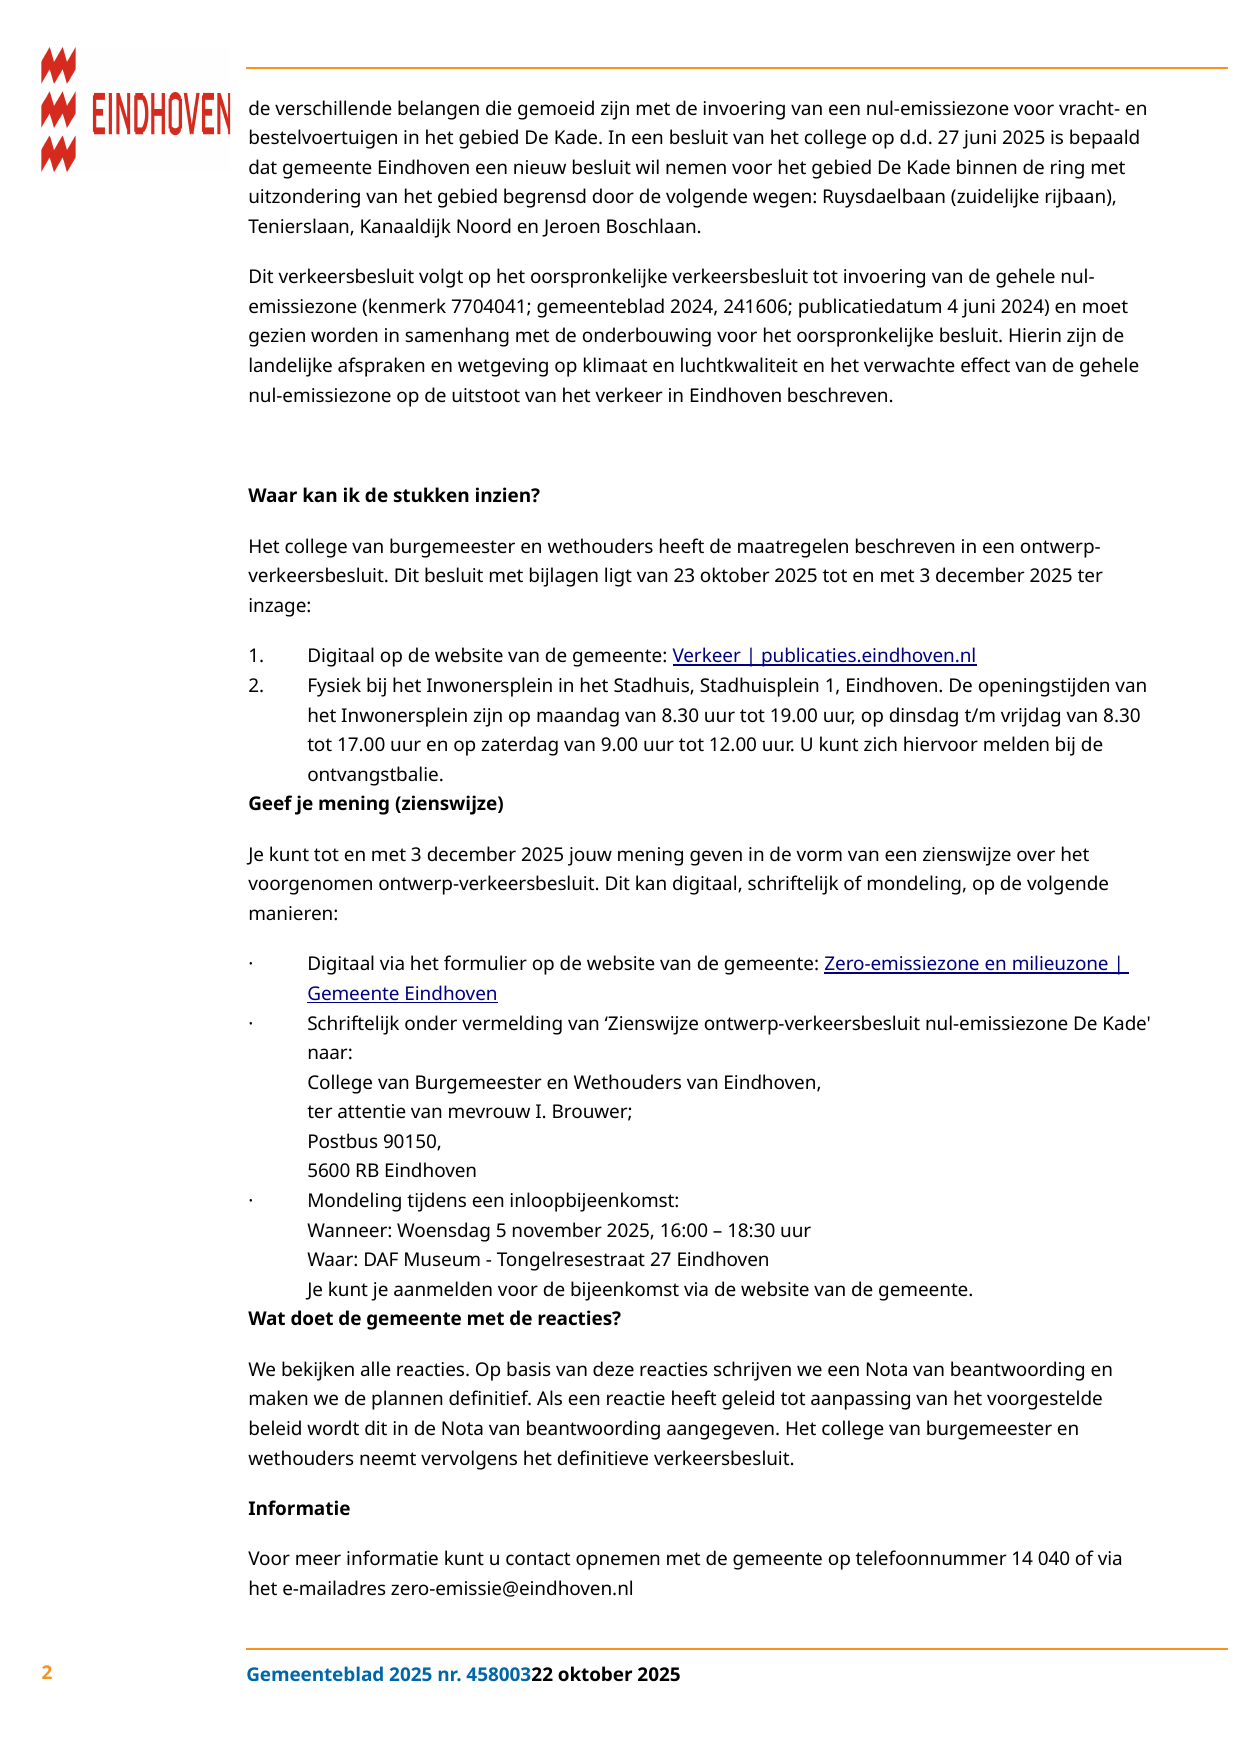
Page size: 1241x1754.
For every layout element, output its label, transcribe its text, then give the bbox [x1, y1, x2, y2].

text Informatie [248, 1495, 1152, 1521]
list Fysiek bij het Inwonersplein in het Stadhuis, Stadhuisplein 1, Eindhoven. De openingstijden van het Inwonersplein zijn op maandag van 8.30 uur tot 19.00 uur, op dinsdag t/m vrijdag van 8.30 tot 17.00 uur en op zaterdag van 9.00 uur tot 12.00 uur. U kunt zich hiervoor melden bij de ontvangstbalie. [248, 672, 1152, 787]
list Wanneer: Woensdag 5 november 2025, 16:00 – 18:30 uur [248, 1217, 1152, 1243]
list Waar: DAF Museum - Tongelresestraat 27 Eindhoven [248, 1246, 1152, 1272]
text Dit verkeersbesluit volgt op het oorspronkelijke verkeersbesluit tot invoering van de gehele nul-emissiezone (kenmerk 7704041; gemeenteblad 2024, 241606; publicatiedatum 4 juni 2024) en moet gezien worden in samenhang met de onderbouwing voor het oorspronkelijke besluit. Hierin zijn de landelijke afspraken en wetgeving op klimaat en luchtkwaliteit en het verwachte effect van de gehele nul-emissiezone op de uitstoot van het verkeer in Eindhoven beschreven. [248, 263, 1152, 408]
list 5600 RB Eindhoven [248, 1158, 1152, 1183]
picture [41, 47, 231, 172]
list Digitaal op de website van de gemeente: Verkeer | publicaties.eindhoven.nl [248, 643, 1152, 668]
text Het college van burgemeester en wethouders heeft de maatregelen beschreven in een ontwerp-verkeersbesluit. Dit besluit met bijlagen ligt van 23 oktober 2025 tot en met 3 december 2025 ter inzage: [248, 533, 1152, 618]
list ter attentie van mevrouw I. Brouwer; [248, 1098, 1152, 1124]
text Geef je mening (zienswijze) [248, 791, 1152, 816]
list Schriftelijk onder vermelding van ‘Zienswijze ontwerp-verkeersbesluit nul-emissiezone De Kade' naar: [248, 1010, 1152, 1065]
list Mondeling tijdens een inloopbijeenkomst: [248, 1187, 1152, 1213]
text de verschillende belangen die gemoeid zijn met de invoering van een nul-emissiezone voor vracht- en bestelvoertuigen in het gebied De Kade. In een besluit van het college op d.d. 27 juni 2025 is bepaald dat gemeente Eindhoven een nieuw besluit wil nemen voor het gebied De Kade binnen de ring met uitzondering van het gebied begrensd door de volgende wegen: Ruysdaelbaan (zuidelijke rijbaan), Tenierslaan, Kanaaldijk Noord en Jeroen Boschlaan. [248, 95, 1152, 239]
list Postbus 90150, [248, 1128, 1152, 1154]
text Je kunt tot en met 3 december 2025 jouw mening geven in de vorm van een zienswijze over het voorgenomen ontwerp-verkeersbesluit. Dit kan digitaal, schriftelijk of mondeling, op de volgende manieren: [248, 841, 1152, 926]
list College van Burgemeester en Wethouders van Eindhoven, [248, 1069, 1152, 1095]
list Je kunt je aanmelden voor de bijeenkomst via de website van de gemeente. [248, 1276, 1152, 1302]
text Voor meer informatie kunt u contact opnemen met de gemeente op telefoonnummer 14 040 of via het e-mailadres zero-emissie@eindhoven.nl [248, 1546, 1152, 1601]
text Wat doet de gemeente met de reacties? [248, 1306, 1152, 1331]
text Waar kan ik de stukken inzien? [248, 483, 1152, 508]
text We bekijken alle reacties. Op basis van deze reacties schrijven we een Nota van beantwoording en maken we de plannen definitief. Als een reactie heeft geleid tot aanpassing van het voorgestelde beleid wordt dit in de Nota van beantwoording aangegeven. Het college van burgemeester en wethouders neemt vervolgens het definitieve verkeersbesluit. [248, 1356, 1152, 1471]
list Digitaal via het formulier op de website van de gemeente: Zero-emissiezone en milieuzone | Gemeente Eindhoven [248, 951, 1152, 1006]
